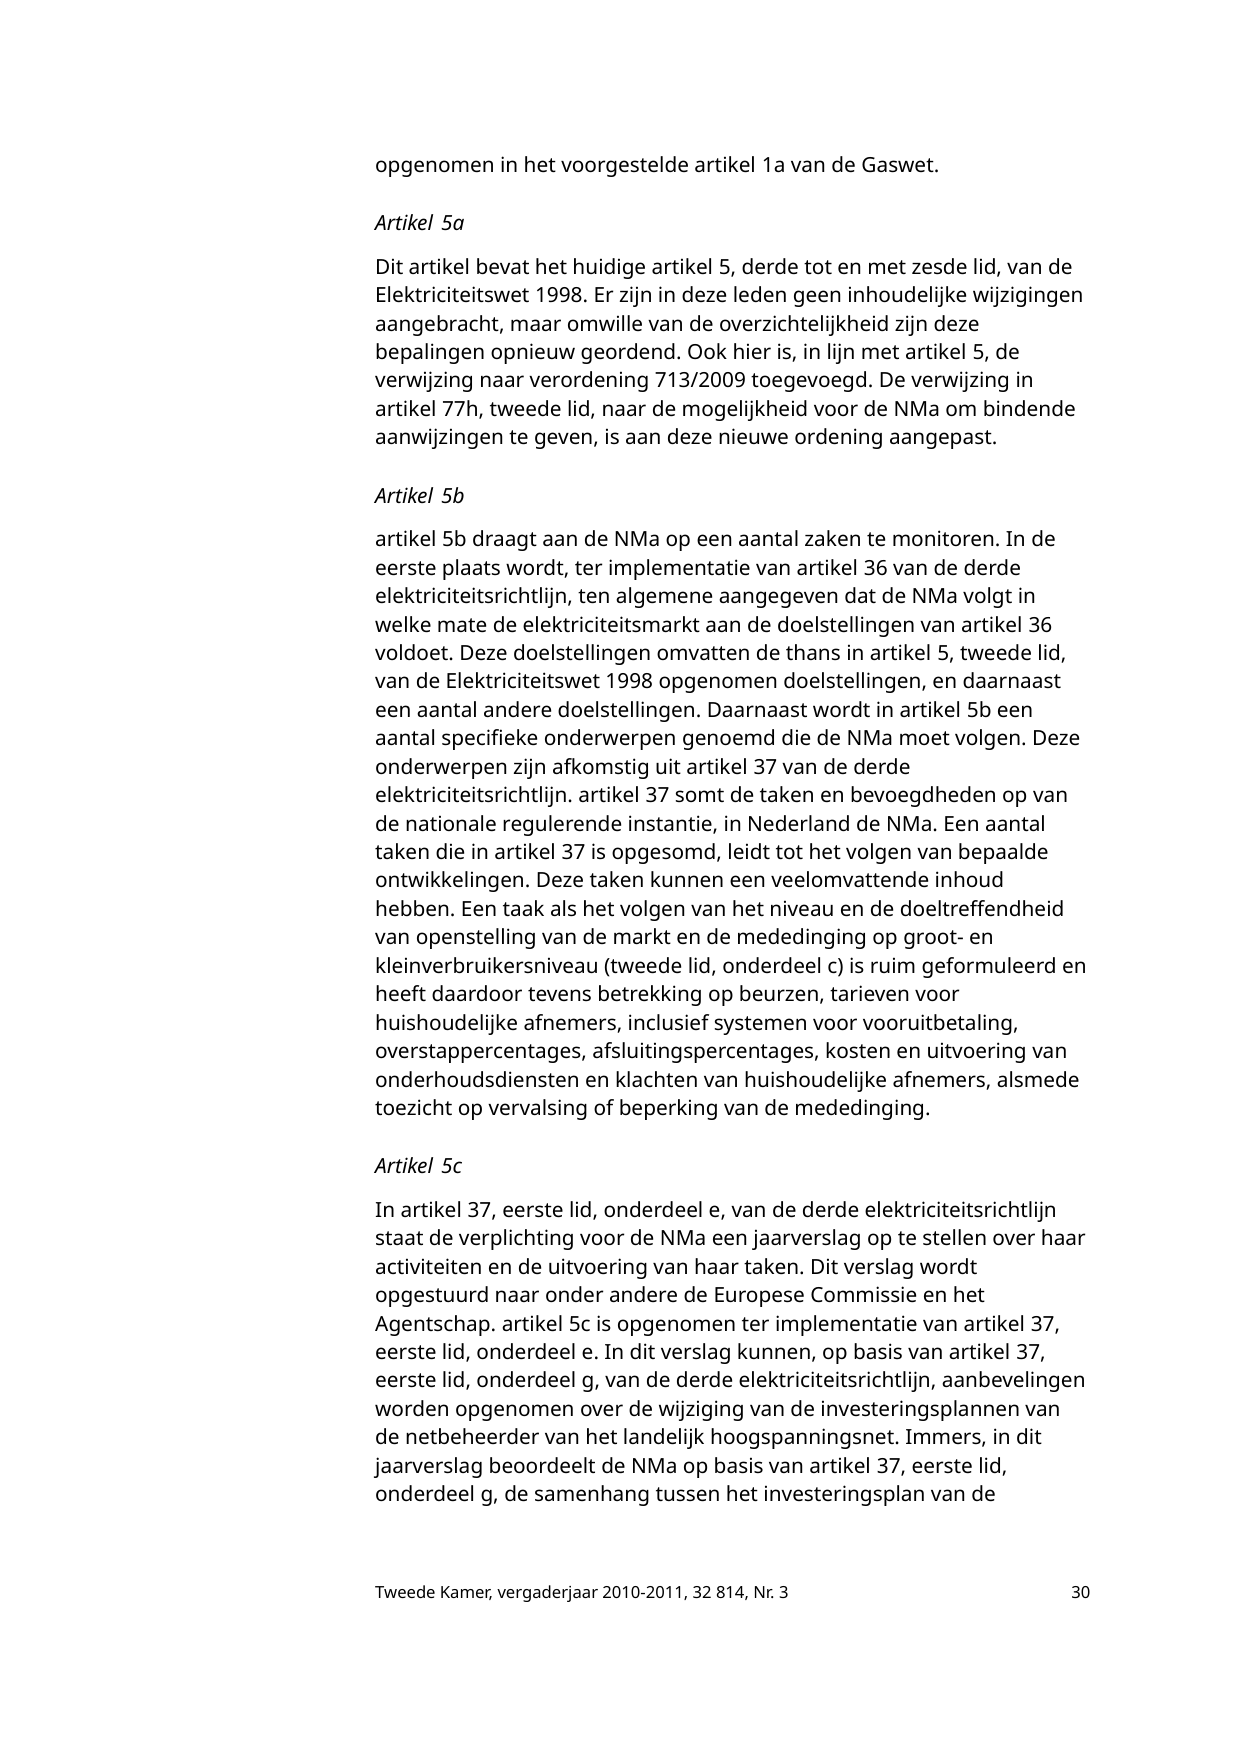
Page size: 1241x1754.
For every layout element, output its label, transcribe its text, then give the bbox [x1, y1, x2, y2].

text Artikel 5a [375, 208, 1090, 237]
text opgenomen in het voorgestelde artikel 1a van de Gaswet. [375, 150, 1090, 178]
text artikel 5b draagt aan de NMa op een aantal zaken te monitoren. In de eerste plaats wordt, ter implementatie van artikel 36 van de derde elektriciteitsrichtlijn, ten algemene aangegeven dat de NMa volgt in welke mate de elektriciteitsmarkt aan de doelstellingen van artikel 36 voldoet. Deze doelstellingen omvatten de thans in artikel 5, tweede lid, van de Elektriciteitswet 1998 opgenomen doelstellingen, en daarnaast een aantal andere doelstellingen. Daarnaast wordt in artikel 5b een aantal specifieke onderwerpen genoemd die de NMa moet volgen. Deze onderwerpen zijn afkomstig uit artikel 37 van de derde elektriciteitsrichtlijn. artikel 37 somt de taken en bevoegdheden op van de nationale regulerende instantie, in Nederland de NMa. Een aantal taken die in artikel 37 is opgesomd, leidt tot het volgen van bepaalde ontwikkelingen. Deze taken kunnen een veelomvattende inhoud hebben. Een taak als het volgen van het niveau en de doeltreffendheid van openstelling van de markt en de mededinging op groot- en kleinverbruikersniveau (tweede lid, onderdeel c) is ruim geformuleerd en heeft daardoor tevens betrekking op beurzen, tarieven voor huishoudelijke afnemers, inclusief systemen voor vooruitbetaling, overstappercentages, afsluitingspercentages, kosten en uitvoering van onderhoudsdiensten en klachten van huishoudelijke afnemers, alsmede toezicht op vervalsing of beperking van de mededinging. [375, 524, 1090, 1122]
text Artikel 5c [375, 1152, 1090, 1180]
text In artikel 37, eerste lid, onderdeel e, van de derde elektriciteitsrichtlijn staat de verplichting voor de NMa een jaarverslag op te stellen over haar activiteiten en de uitvoering van haar taken. Dit verslag wordt opgestuurd naar onder andere de Europese Commissie en het Agentschap. artikel 5c is opgenomen ter implementatie van artikel 37, eerste lid, onderdeel e. In dit verslag kunnen, op basis van artikel 37, eerste lid, onderdeel g, van de derde elektriciteitsrichtlijn, aanbevelingen worden opgenomen over de wijziging van de investeringsplannen van de netbeheerder van het landelijk hoogspanningsnet. Immers, in dit jaarverslag beoordeelt de NMa op basis van artikel 37, eerste lid, onderdeel g, de samenhang tussen het investeringsplan van de [375, 1195, 1090, 1508]
text Artikel 5b [375, 481, 1090, 509]
text Dit artikel bevat het huidige artikel 5, derde tot en met zesde lid, van de Elektriciteitswet 1998. Er zijn in deze leden geen inhoudelijke wijzigingen aangebracht, maar omwille van de overzichtelijkheid zijn deze bepalingen opnieuw geordend. Ook hier is, in lijn met artikel 5, de verwijzing naar verordening 713/2009 toegevoegd. De verwijzing in artikel 77h, tweede lid, naar de mogelijkheid voor de NMa om bindende aanwijzingen te geven, is aan deze nieuwe ordening aangepast. [375, 252, 1090, 451]
